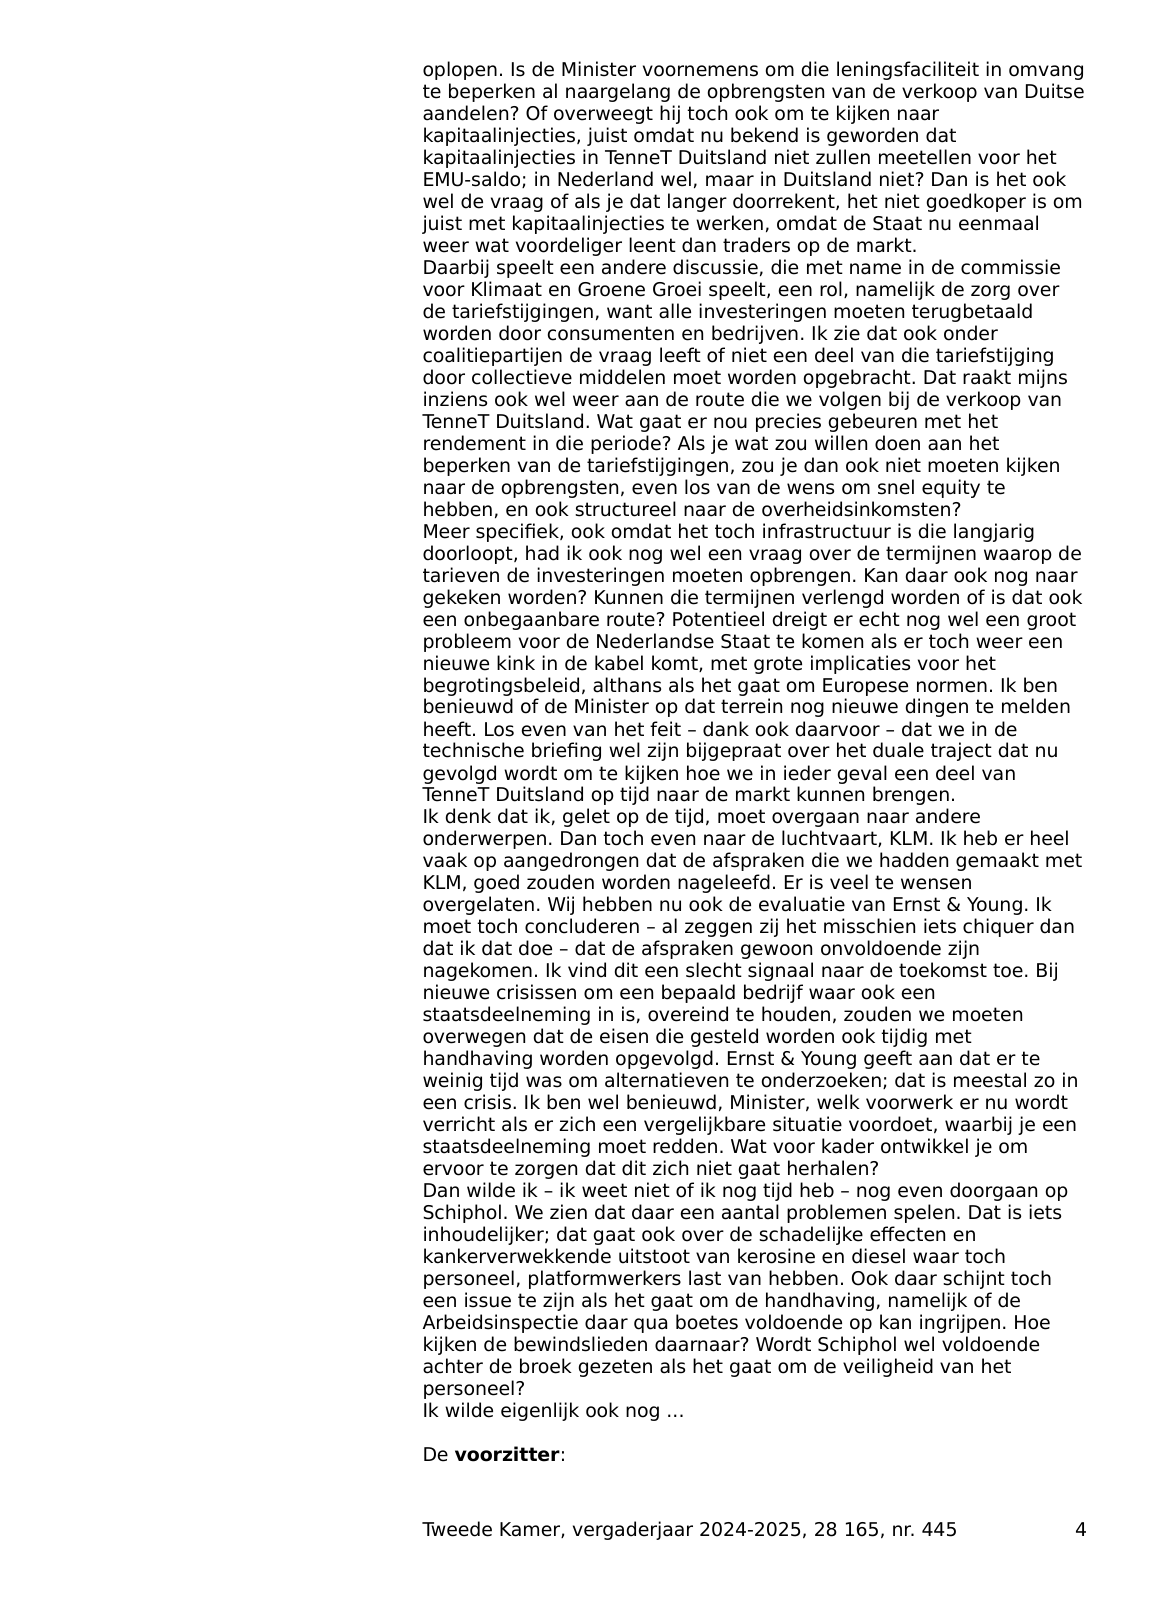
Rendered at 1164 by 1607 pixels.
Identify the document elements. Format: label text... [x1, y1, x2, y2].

text oplopen. Is de Minister voornemens om die leningsfaciliteit in omvang te beperken al naargelang de opbrengsten van de verkoop van Duitse aandelen? Of overweegt hij toch ook om te kijken naar kapitaalinjecties, juist omdat nu bekend is geworden dat kapitaalinjecties in TenneT Duitsland niet zullen meetellen voor het EMU-saldo; in Nederland wel, maar in Duitsland niet? Dan is het ook wel de vraag of als je dat langer doorrekent, het niet goedkoper is om juist met kapitaalinjecties te werken, omdat de Staat nu eenmaal weer wat voordeliger leent dan traders op de markt. [422, 59, 1087, 257]
text De voorzitter: [422, 1444, 1087, 1466]
text Ik denk dat ik, gelet op de tijd, moet overgaan naar andere onderwerpen. Dan toch even naar de luchtvaart, KLM. Ik heb er heel vaak op aangedrongen dat de afspraken die we hadden gemaakt met KLM, goed zouden worden nageleefd. Er is veel te wensen overgelaten. Wij hebben nu ook de evaluatie van Ernst & Young. Ik moet toch concluderen – al zeggen zij het misschien iets chiquer dan dat ik dat doe – dat de afspraken gewoon onvoldoende zijn nagekomen. Ik vind dit een slecht signaal naar de toekomst toe. Bij nieuwe crisissen om een bepaald bedrijf waar ook een staatsdeelneming in is, overeind te houden, zouden we moeten overwegen dat de eisen die gesteld worden ook tijdig met handhaving worden opgevolgd. Ernst & Young geeft aan dat er te weinig tijd was om alternatieven te onderzoeken; dat is meestal zo in een crisis. Ik ben wel benieuwd, Minister, welk voorwerk er nu wordt verricht als er zich een vergelijkbare situatie voordoet, waarbij je een staatsdeelneming moet redden. Wat voor kader ontwikkel je om ervoor te zorgen dat dit zich niet gaat herhalen? [422, 806, 1087, 1180]
text Daarbij speelt een andere discussie, die met name in de commissie voor Klimaat en Groene Groei speelt, een rol, namelijk de zorg over de tariefstijgingen, want alle investeringen moeten terugbetaald worden door consumenten en bedrijven. Ik zie dat ook onder coalitiepartijen de vraag leeft of niet een deel van die tariefstijging door collectieve middelen moet worden opgebracht. Dat raakt mijns inziens ook wel weer aan de route die we volgen bij de verkoop van TenneT Duitsland. Wat gaat er nou precies gebeuren met het rendement in die periode? Als je wat zou willen doen aan het beperken van de tariefstijgingen, zou je dan ook niet moeten kijken naar de opbrengsten, even los van de wens om snel equity te hebben, en ook structureel naar de overheidsinkomsten? [422, 257, 1087, 521]
text Dan wilde ik – ik weet niet of ik nog tijd heb – nog even doorgaan op Schiphol. We zien dat daar een aantal problemen spelen. Dat is iets inhoudelijker; dat gaat ook over de schadelijke effecten en kankerverwekkende uitstoot van kerosine en diesel waar toch personeel, platformwerkers last van hebben. Ook daar schijnt toch een issue te zijn als het gaat om de handhaving, namelijk of de Arbeidsinspectie daar qua boetes voldoende op kan ingrijpen. Hoe kijken de bewindslieden daarnaar? Wordt Schiphol wel voldoende achter de broek gezeten als het gaat om de veiligheid van het personeel? [422, 1180, 1087, 1400]
text Ik wilde eigenlijk ook nog ... [422, 1400, 1087, 1422]
text Meer specifiek, ook omdat het toch infrastructuur is die langjarig doorloopt, had ik ook nog wel een vraag over de termijnen waarop de tarieven de investeringen moeten opbrengen. Kan daar ook nog naar gekeken worden? Kunnen die termijnen verlengd worden of is dat ook een onbegaanbare route? Potentieel dreigt er echt nog wel een groot probleem voor de Nederlandse Staat te komen als er toch weer een nieuwe kink in de kabel komt, met grote implicaties voor het begrotingsbeleid, althans als het gaat om Europese normen. Ik ben benieuwd of de Minister op dat terrein nog nieuwe dingen te melden heeft. Los even van het feit – dank ook daarvoor – dat we in de technische briefing wel zijn bijgepraat over het duale traject dat nu gevolgd wordt om te kijken hoe we in ieder geval een deel van TenneT Duitsland op tijd naar de markt kunnen brengen. [422, 521, 1087, 806]
